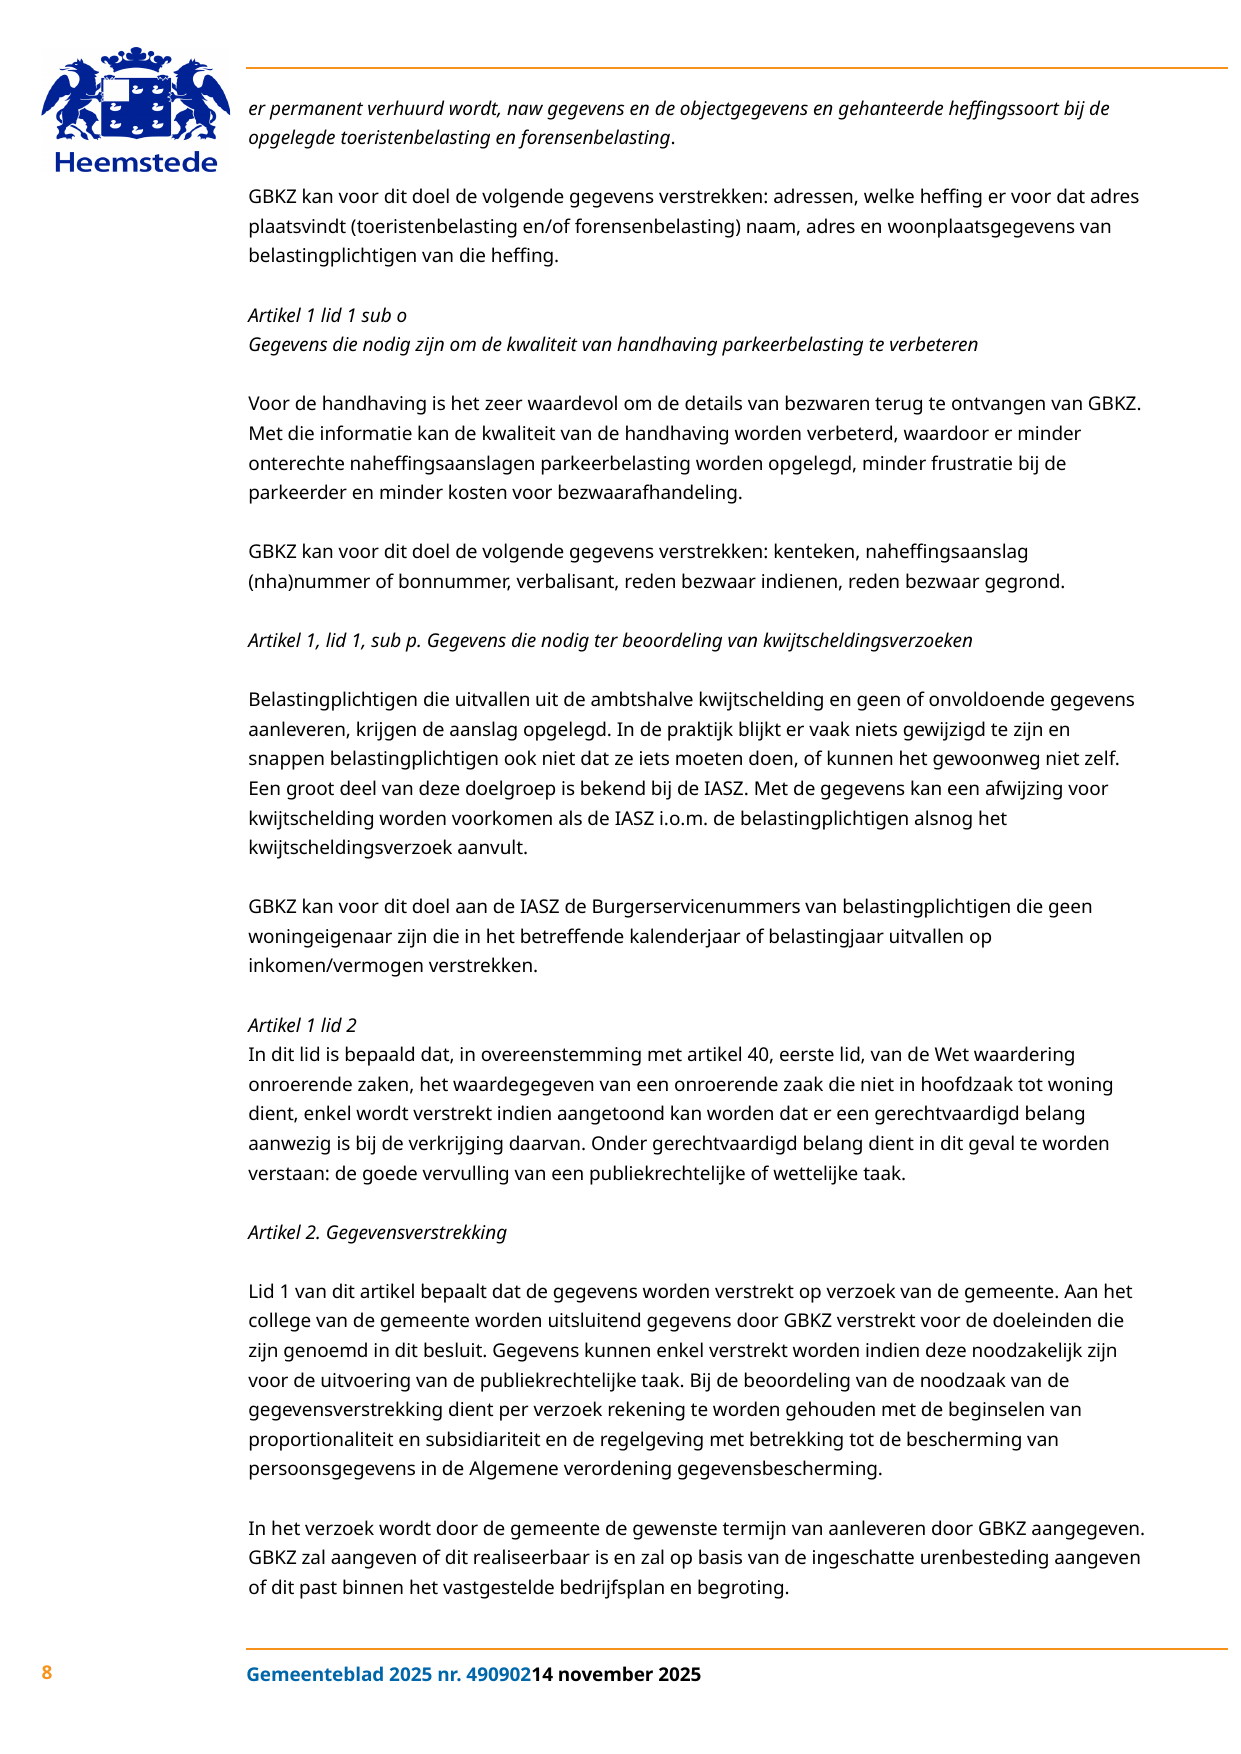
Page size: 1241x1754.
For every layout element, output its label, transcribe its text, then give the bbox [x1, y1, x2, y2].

text In het verzoek wordt door de gemeente de gewenste termijn van aanleveren door GBKZ aangegeven. GBKZ zal aangeven of dit realiseerbaar is en zal op basis van de ingeschatte urenbesteding aangeven of dit past binnen het vastgestelde bedrijfsplan en begroting. [248, 1515, 1152, 1600]
text GBKZ kan voor dit doel de volgende gegevens verstrekken: adressen, welke heffing er voor dat adres plaatsvindt (toeristenbelasting en/of forensenbelasting) naam, adres en woonplaatsgegevens van belastingplichtigen van die heffing. [248, 183, 1152, 268]
text GBKZ kan voor dit doel de volgende gegevens verstrekken: kenteken, naheffingsaanslag (nha)nummer of bonnummer, verbalisant, reden bezwaar indienen, reden bezwaar gegrond. [248, 538, 1152, 594]
text Voor de handhaving is het zeer waardevol om de details van bezwaren terug te ontvangen van GBKZ. Met die informatie kan de kwaliteit van de handhaving worden verbeterd, waardoor er minder onterechte naheffingsaanslagen parkeerbelasting worden opgelegd, minder frustratie bij de parkeerder en minder kosten voor bezwaarafhandeling. [248, 391, 1152, 505]
text Gegevens die nodig zijn om de kwaliteit van handhaving parkeerbelasting te verbeteren [248, 331, 1152, 357]
text Belastingplichtigen die uitvallen uit de ambtshalve kwijtschelding en geen of onvoldoende gegevens aanleveren, krijgen de aanslag opgelegd. In de praktijk blijkt er vaak niets gewijzigd te zijn en snappen belastingplichtigen ook niet dat ze iets moeten doen, of kunnen het gewoonweg niet zelf. Een groot deel van deze doelgroep is bekend bij de IASZ. Met de gegevens kan een afwijzing voor kwijtschelding worden voorkomen als de IASZ i.o.m. de belastingplichtigen alsnog het kwijtscheldingsverzoek aanvult. [248, 686, 1152, 860]
text In dit lid is bepaald dat, in overeenstemming met artikel 40, eerste lid, van de Wet waardering onroerende zaken, het waardegegeven van een onroerende zaak die niet in hoofdzaak tot woning dient, enkel wordt verstrekt indien aangetoond kan worden dat er een gerechtvaardigd belang aanwezig is bij de verkrijging daarvan. Onder gerechtvaardigd belang dient in dit geval te worden verstaan: de goede vervulling van een publiekrechtelijke of wettelijke taak. [248, 1041, 1152, 1186]
text Artikel 1 lid 1 sub o [248, 302, 1152, 328]
text er permanent verhuurd wordt, naw gegevens en de objectgegevens en gehanteerde heffingssoort bij de opgelegde toeristenbelasting en forensenbelasting. [248, 95, 1152, 150]
text Lid 1 van dit artikel bepaalt dat de gegevens worden verstrekt op verzoek van de gemeente. Aan het college van de gemeente worden uitsluitend gegevens door GBKZ verstrekt voor de doeleinden die zijn genoemd in dit besluit. Gegevens kunnen enkel verstrekt worden indien deze noodzakelijk zijn voor de uitvoering van de publiekrechtelijke taak. Bij de beoordeling van de noodzaak van de gegevensverstrekking dient per verzoek rekening te worden gehouden met de beginselen van proportionaliteit en subsidiariteit en de regelgeving met betrekking tot de bescherming van persoonsgegevens in de Algemene verordening gegevensbescherming. [248, 1278, 1152, 1481]
text Artikel 2. Gegevensverstrekking [248, 1219, 1152, 1245]
text Artikel 1 lid 2 [248, 1012, 1152, 1038]
text Artikel 1, lid 1, sub p. Gegevens die nodig ter beoordeling van kwijtscheldingsverzoeken [248, 627, 1152, 653]
text GBKZ kan voor dit doel aan de IASZ de Burgerservicenummers van belastingplichtigen die geen woningeigenaar zijn die in het betreffende kalenderjaar of belastingjaar uitvallen op inkomen/vermogen verstrekken. [248, 893, 1152, 978]
picture [41, 47, 231, 172]
